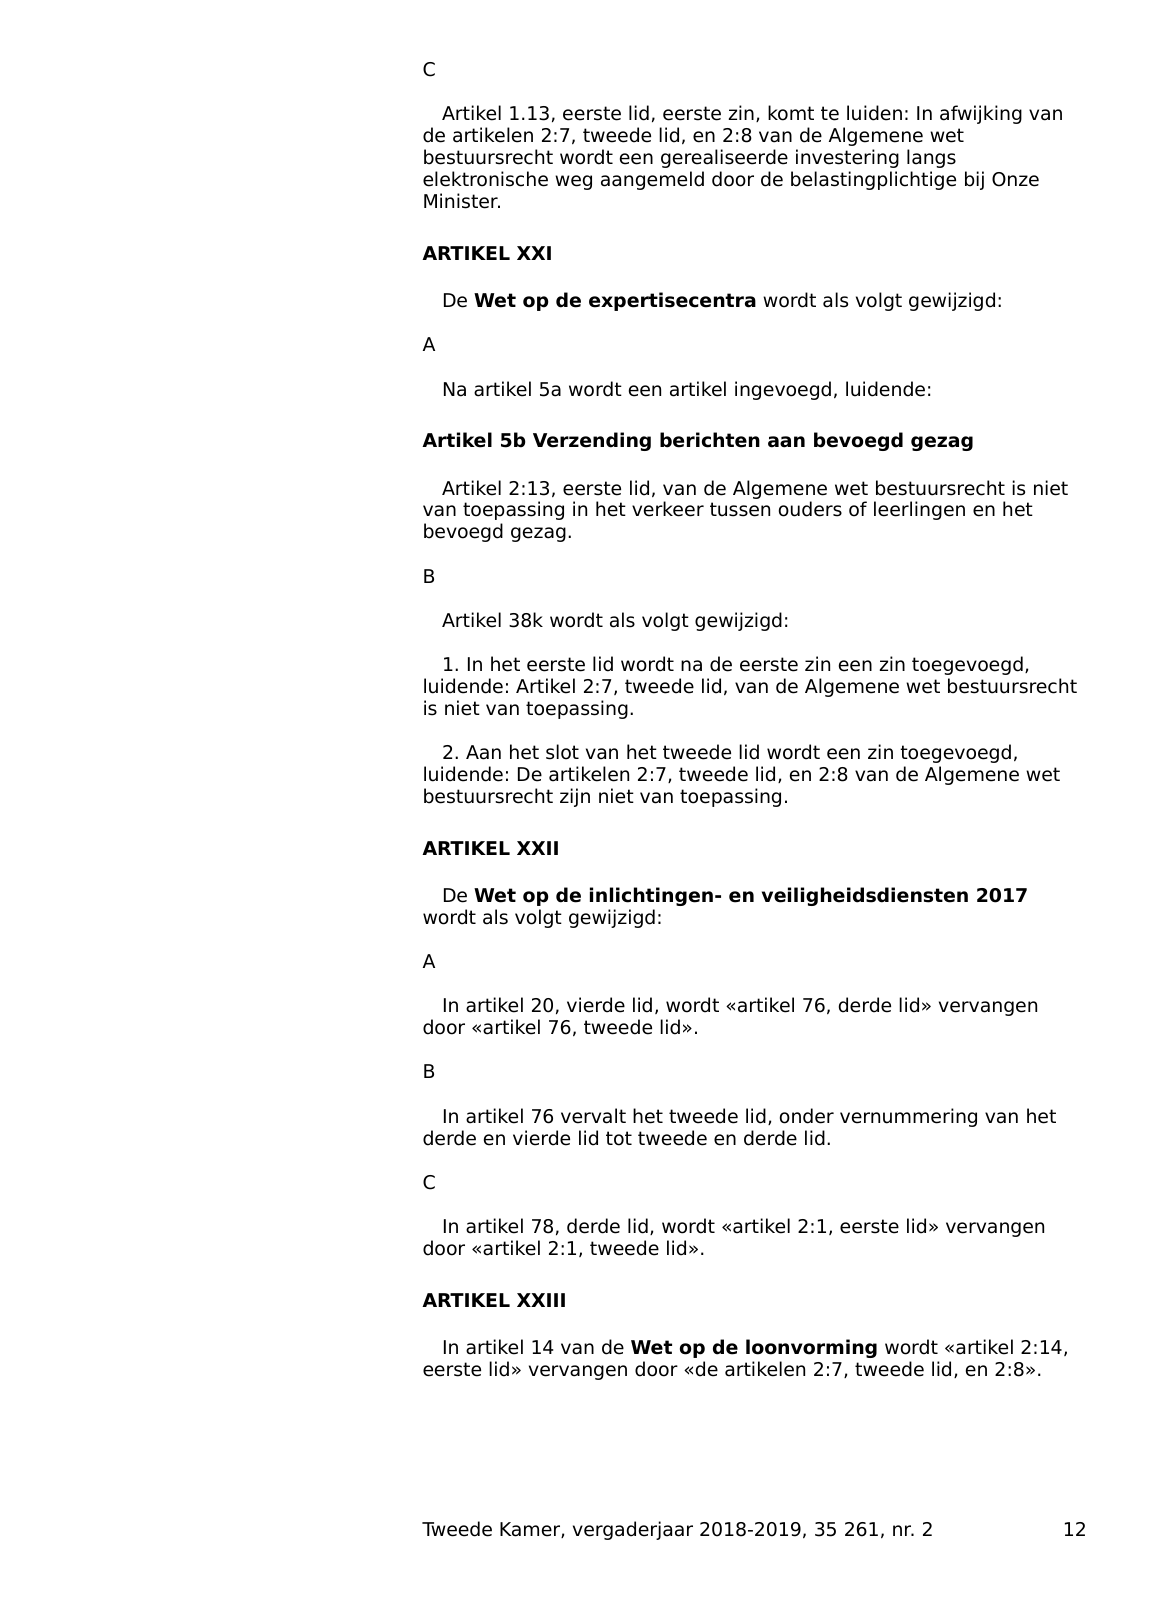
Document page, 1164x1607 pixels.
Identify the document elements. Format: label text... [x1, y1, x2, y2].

text Na artikel 5a wordt een artikel ingevoegd, luidende: [422, 378, 1087, 400]
text A [422, 334, 1087, 356]
text In artikel 76 vervalt het tweede lid, onder vernummering van het derde en vierde lid tot tweede en derde lid. [422, 1106, 1087, 1149]
text 2. Aan het slot van het tweede lid wordt een zin toegevoegd, luidende: De artikelen 2:7, tweede lid, en 2:8 van de Algemene wet bestuursrecht zijn niet van toepassing. [422, 742, 1087, 808]
text C [422, 59, 1087, 81]
text De Wet op de expertisecentra wordt als volgt gewijzigd: [422, 290, 1087, 312]
text A [422, 951, 1087, 973]
text De Wet op de inlichtingen- en veiligheidsdiensten 2017 wordt als volgt gewijzigd: [422, 885, 1087, 929]
text Artikel 1.13, eerste lid, eerste zin, komt te luiden: In afwijking van de artikelen 2:7, tweede lid, en 2:8 van de Algemene wet bestuursrecht wordt een gerealiseerde investering langs elektronische weg aangemeld door de belastingplichtige bij Onze Minister. [422, 103, 1087, 213]
subtitle ARTIKEL XXI [422, 243, 1087, 265]
subtitle ARTIKEL XXII [422, 838, 1087, 860]
text 1. In het eerste lid wordt na de eerste zin een zin toegevoegd, luidende: Artikel 2:7, tweede lid, van de Algemene wet bestuursrecht is niet van toepassing. [422, 654, 1087, 720]
text Artikel 2:13, eerste lid, van de Algemene wet bestuursrecht is niet van toepassing in het verkeer tussen ouders of leerlingen en het bevoegd gezag. [422, 477, 1087, 543]
text B [422, 566, 1087, 587]
text In artikel 20, vierde lid, wordt «artikel 76, derde lid» vervangen door «artikel 76, tweede lid». [422, 995, 1087, 1039]
text Artikel 38k wordt als volgt gewijzigd: [422, 610, 1087, 632]
subtitle ARTIKEL XXIII [422, 1290, 1087, 1312]
subtitle Artikel 5b Verzending berichten aan bevoegd gezag [422, 430, 1087, 452]
text B [422, 1061, 1087, 1083]
text In artikel 78, derde lid, wordt «artikel 2:1, eerste lid» vervangen door «artikel 2:1, tweede lid». [422, 1216, 1087, 1260]
text In artikel 14 van de Wet op de loonvorming wordt «artikel 2:14, eerste lid» vervangen door «de artikelen 2:7, tweede lid, en 2:8». [422, 1337, 1087, 1381]
text C [422, 1172, 1087, 1194]
